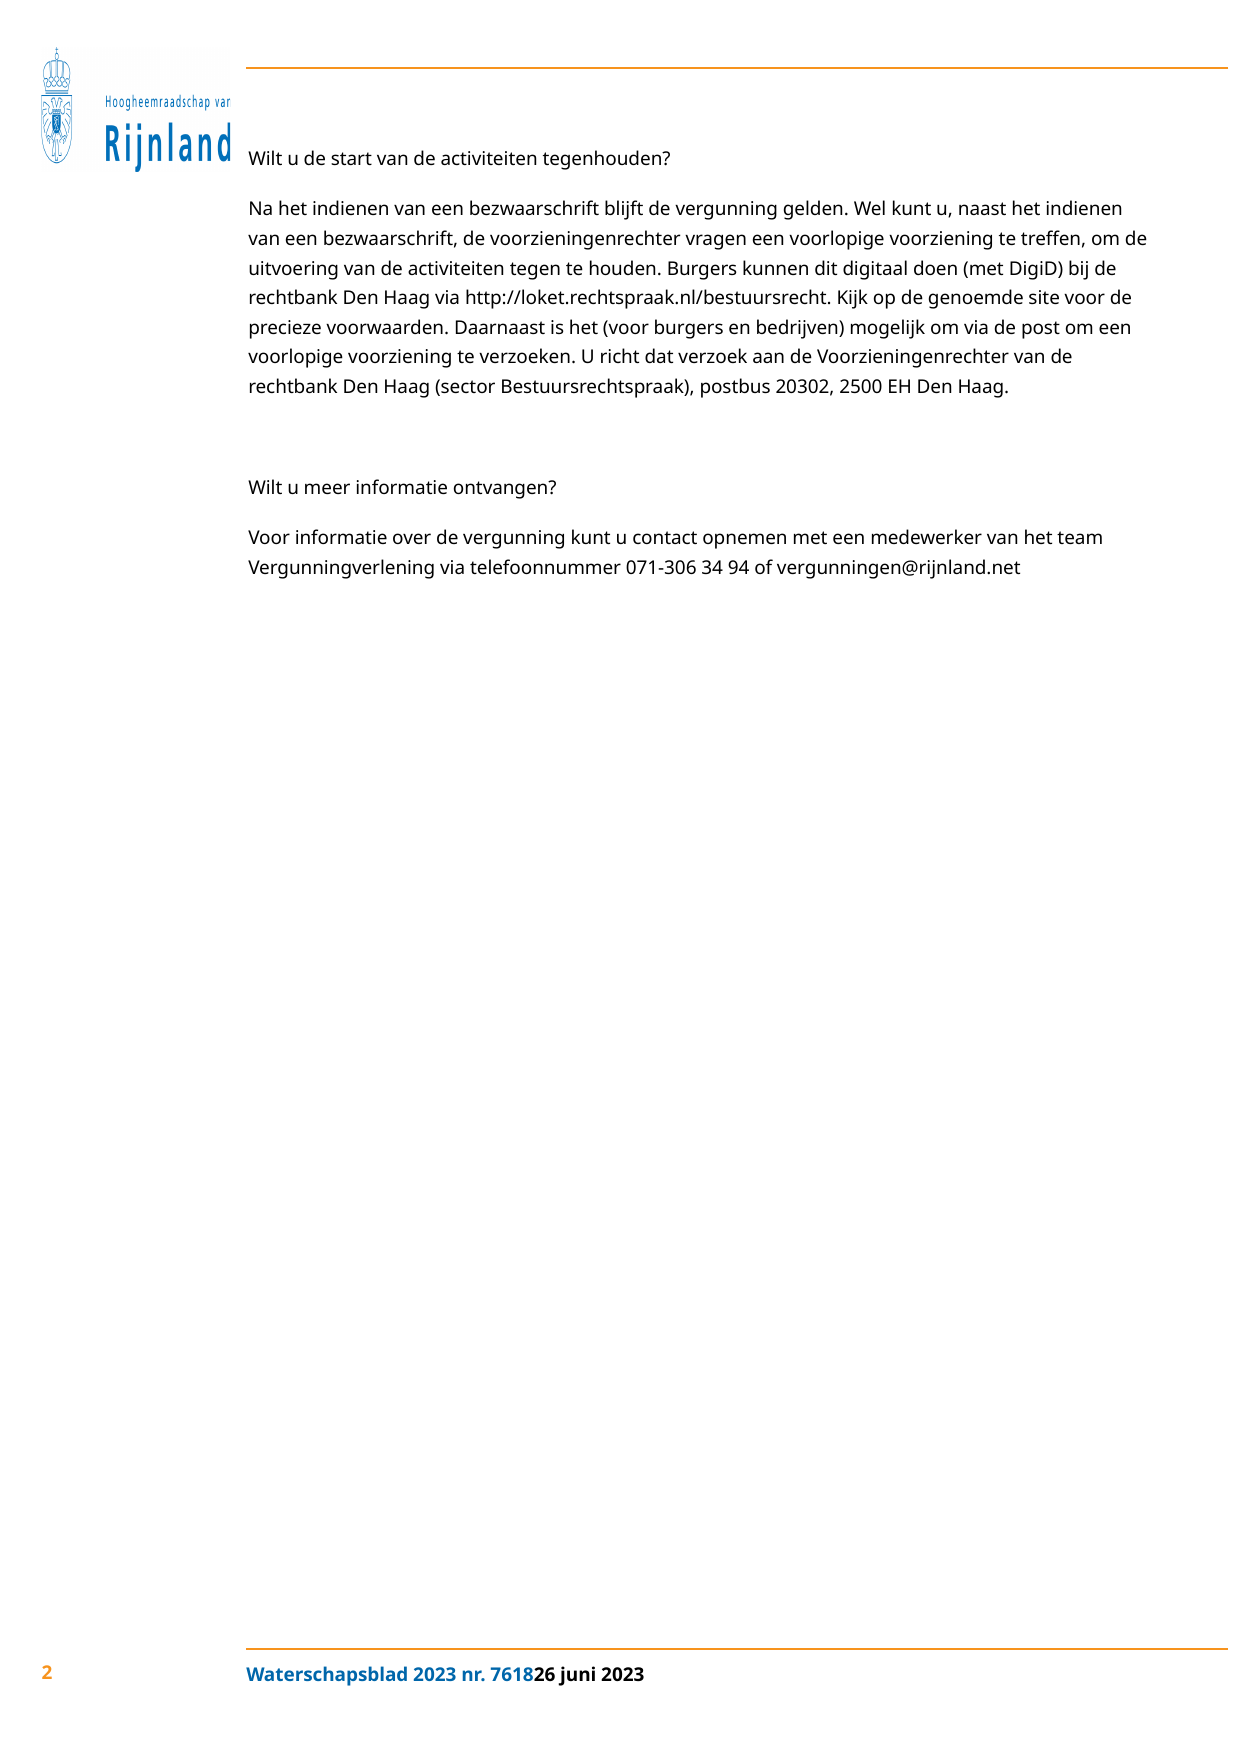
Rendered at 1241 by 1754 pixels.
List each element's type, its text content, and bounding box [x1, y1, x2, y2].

text Voor informatie over de vergunning kunt u contact opnemen met een medewerker van het team Vergunningverlening via telefoonnummer 071-306 34 94 of vergunningen@rijnland.net [248, 524, 1152, 580]
picture [41, 47, 231, 172]
text Wilt u meer informatie ontvangen? [248, 474, 1152, 500]
text Na het indienen van een bezwaarschrift blijft de vergunning gelden. Wel kunt u, naast het indienen van een bezwaarschrift, de voorzieningenrechter vragen een voorlopige voorziening te treffen, om de uitvoering van de activiteiten tegen te houden. Burgers kunnen dit digitaal doen (met DigiD) bij de rechtbank Den Haag via http://loket.rechtspraak.nl/bestuursrecht. Kijk op de genoemde site voor de precieze voorwaarden. Daarnaast is het (voor burgers en bedrijven) mogelijk om via de post om een voorlopige voorziening te verzoeken. U richt dat verzoek aan de Voorzieningenrechter van de rechtbank Den Haag (sector Bestuursrechtspraak), postbus 20302, 2500 EH Den Haag. [248, 196, 1152, 399]
text Wilt u de start van de activiteiten tegenhouden? [248, 145, 1152, 171]
